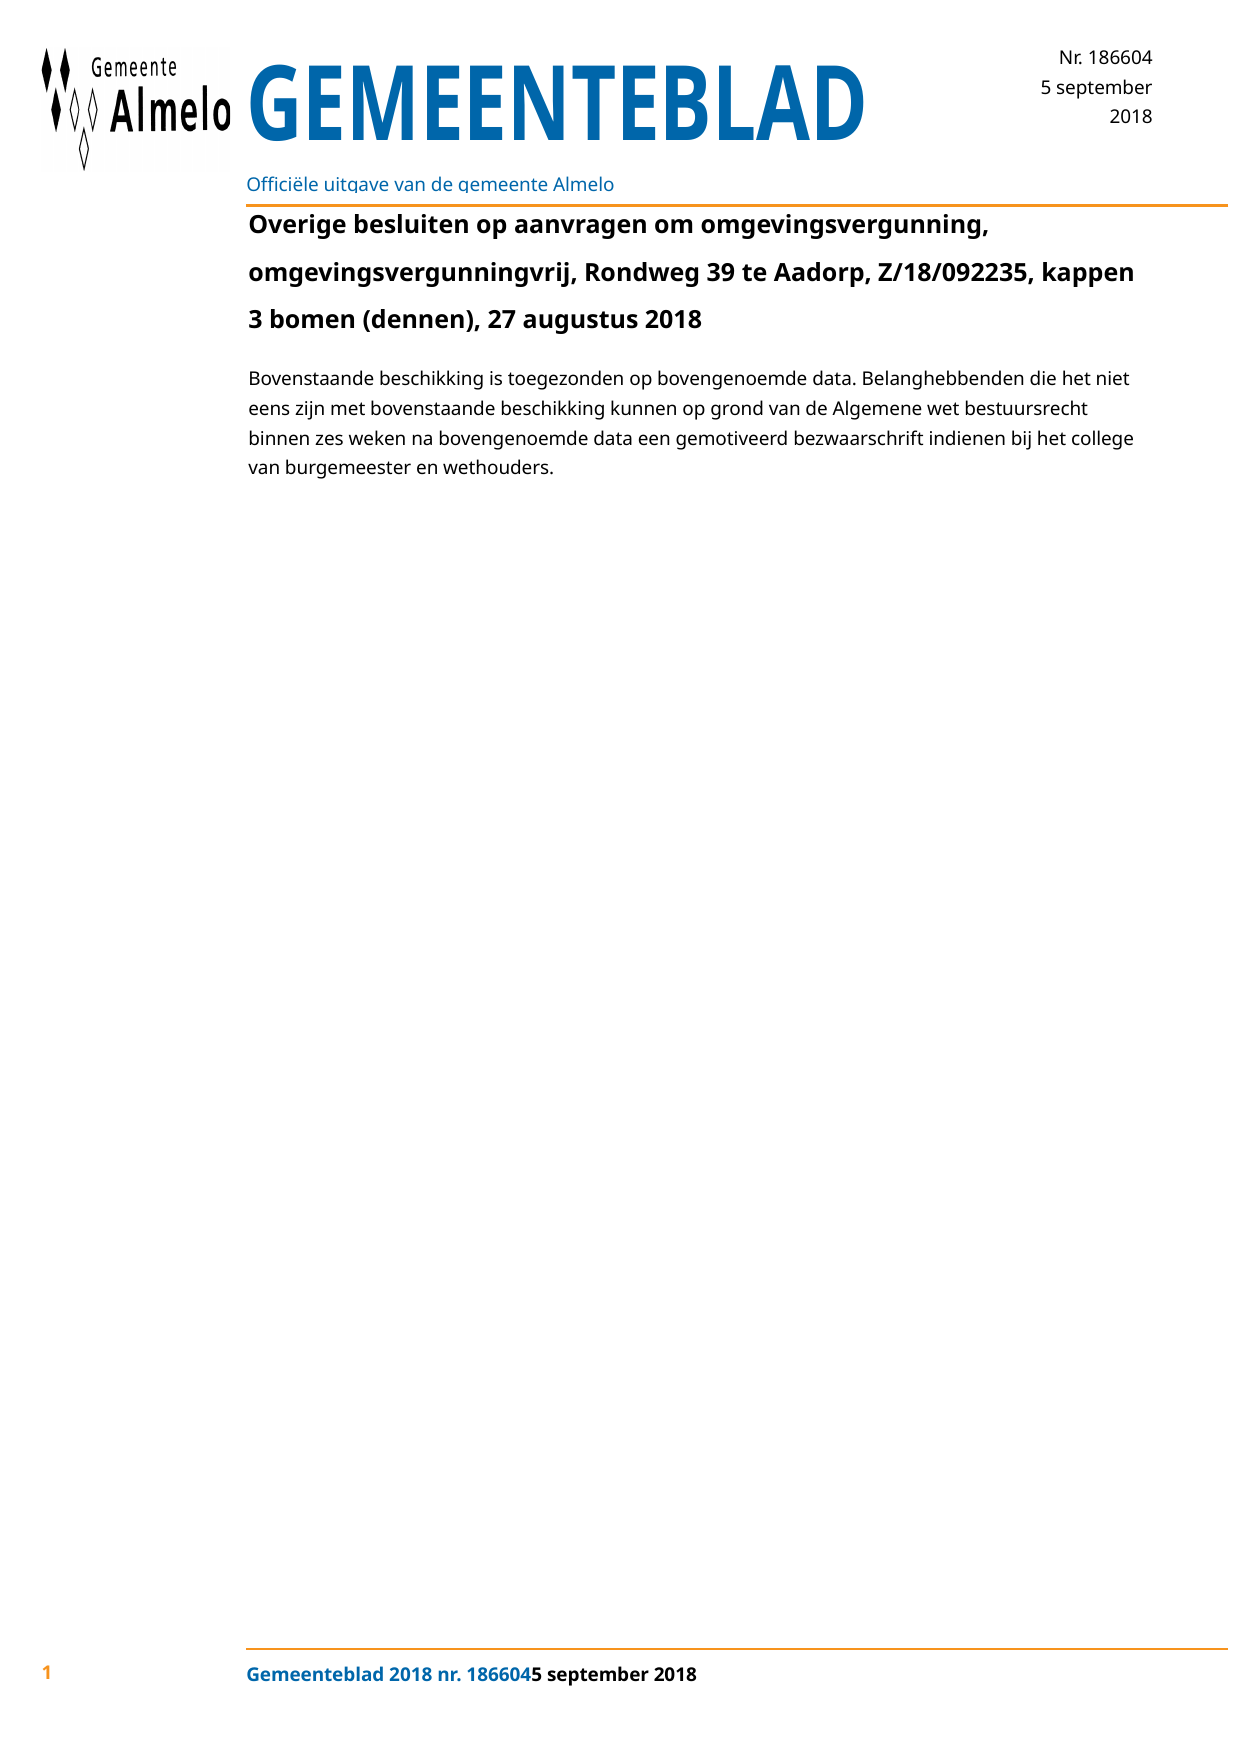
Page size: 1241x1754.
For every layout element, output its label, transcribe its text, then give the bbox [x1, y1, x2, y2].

picture [41, 47, 231, 172]
text Overige besluiten op aanvragen om omgevingsvergunning, omgevingsvergunningvrij, Rondweg 39 te Aadorp, Z/18/092235, kappen 3 bomen (dennen), 27 augustus 2018 [248, 207, 1152, 336]
text Bovenstaande beschikking is toegezonden op bovengenoemde data. Belanghebbenden die het niet eens zijn met bovenstaande beschikking kunnen op grond van de Algemene wet bestuursrecht binnen zes weken na bovengenoemde data een gemotiveerd bezwaarschrift indienen bij het college van burgemeester en wethouders. [248, 366, 1152, 480]
